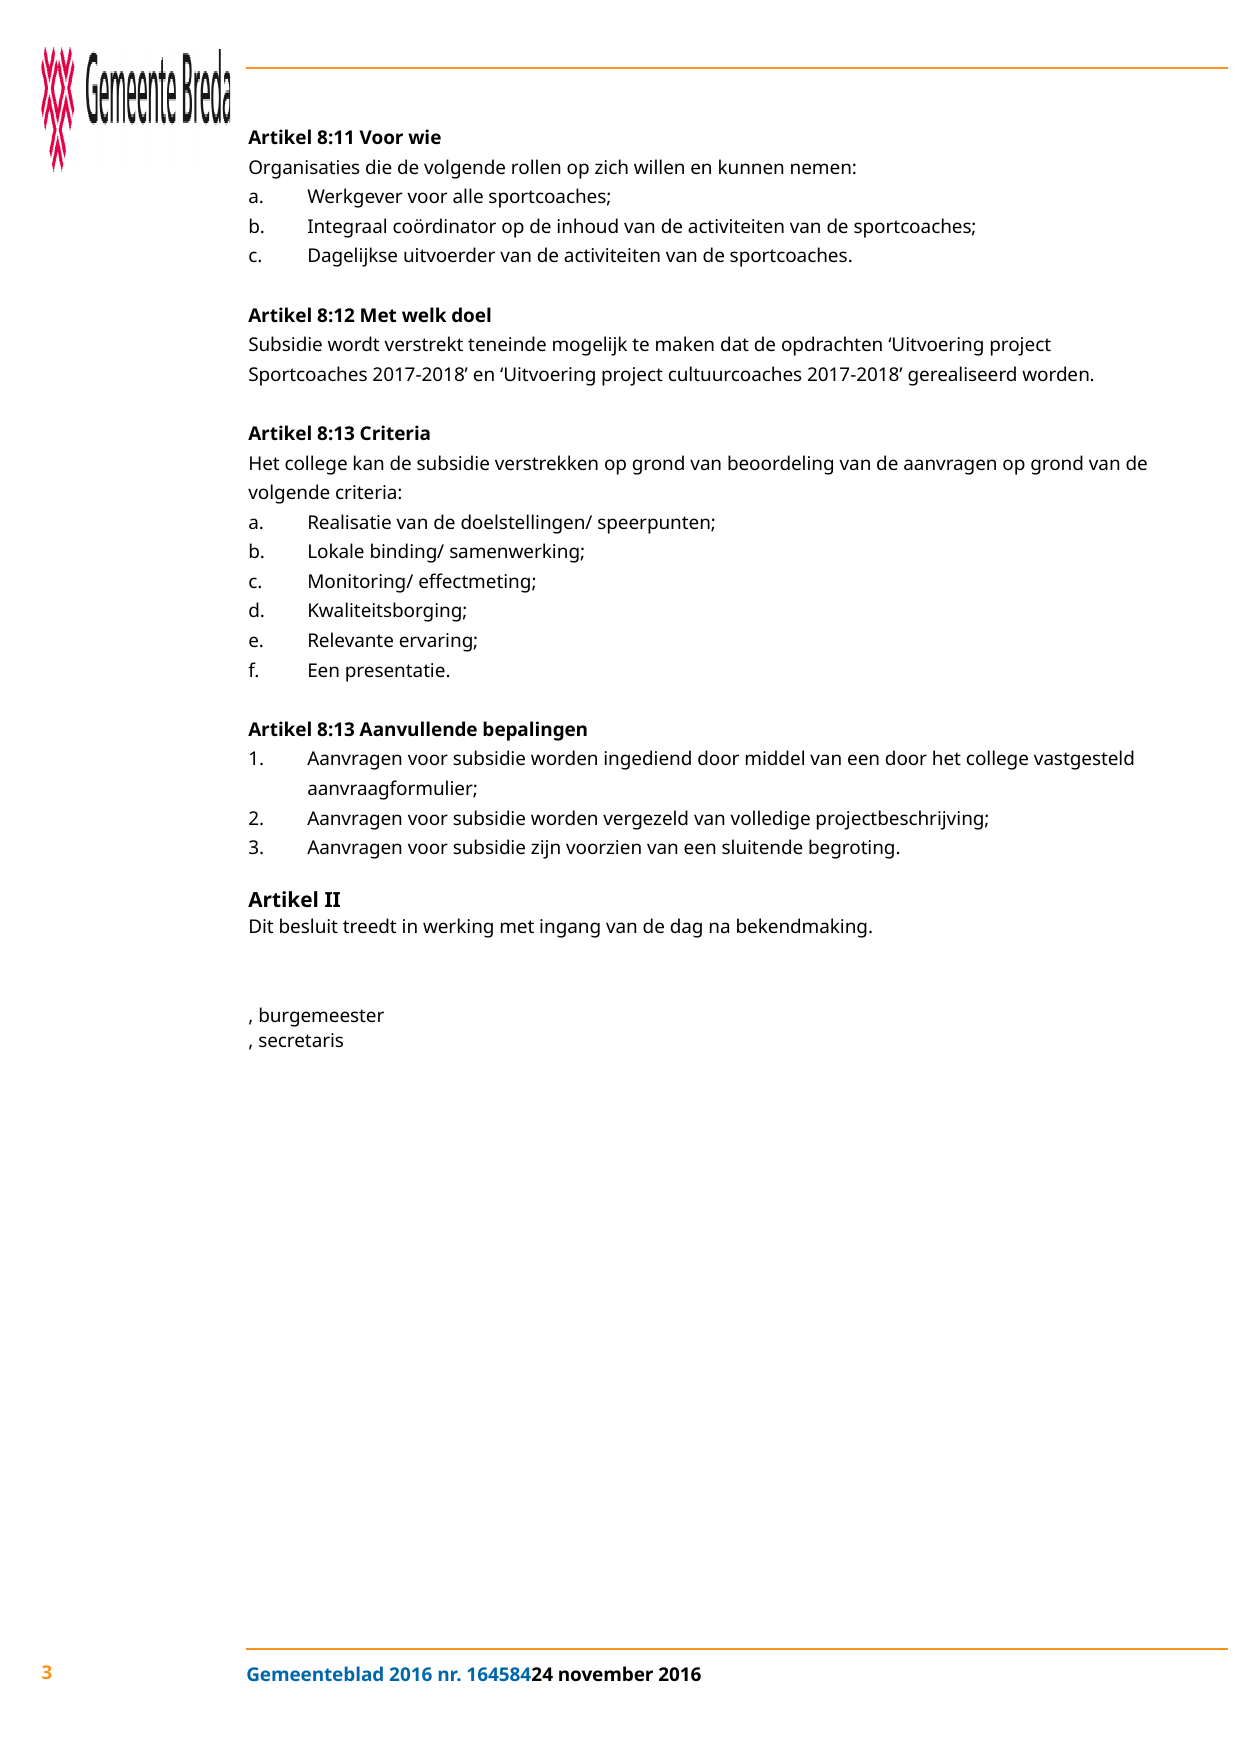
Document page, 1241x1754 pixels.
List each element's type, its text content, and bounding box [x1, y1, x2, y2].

text Artikel 8:11 Voor wie [248, 124, 1152, 150]
text , secretaris [248, 1028, 1152, 1053]
text , burgemeester [248, 1002, 1152, 1028]
text Het college kan de subsidie verstrekken op grond van beoordeling van de aanvragen op grond van de volgende criteria: [248, 450, 1152, 505]
list Kwaliteitsborging; [248, 598, 1152, 623]
list Dagelijkse uitvoerder van de activiteiten van de sportcoaches. [248, 243, 1152, 268]
text Artikel 8:13 Aanvullende bepalingen [248, 716, 1152, 742]
list Lokale binding/ samenwerking; [248, 538, 1152, 564]
list Werkgever voor alle sportcoaches; [248, 183, 1152, 209]
list Realisatie van de doelstellingen/ speerpunten; [248, 509, 1152, 535]
list Relevante ervaring; [248, 627, 1152, 653]
list Aanvragen voor subsidie worden ingediend door middel van een door het college vastgesteld aanvraagformulier; [248, 746, 1152, 801]
list Monitoring/ effectmeting; [248, 568, 1152, 594]
list Aanvragen voor subsidie worden vergezeld van volledige projectbeschrijving; [248, 805, 1152, 831]
text Artikel 8:13 Criteria [248, 420, 1152, 446]
text Artikel II [248, 885, 1152, 913]
text Dit besluit treedt in werking met ingang van de dag na bekendmaking. [248, 913, 1152, 939]
picture [41, 47, 231, 172]
text Organisaties die de volgende rollen op zich willen en kunnen nemen: [248, 154, 1152, 180]
list Integraal coördinator op de inhoud van de activiteiten van de sportcoaches; [248, 213, 1152, 239]
text Subsidie wordt verstrekt teneinde mogelijk te maken dat de opdrachten ‘Uitvoering project Sportcoaches 2017-2018’ en ‘Uitvoering project cultuurcoaches 2017-2018’ gerealiseerd worden. [248, 331, 1152, 387]
list Een presentatie. [248, 657, 1152, 683]
text Artikel 8:12 Met welk doel [248, 302, 1152, 328]
list Aanvragen voor subsidie zijn voorzien van een sluitende begroting. [248, 834, 1152, 860]
